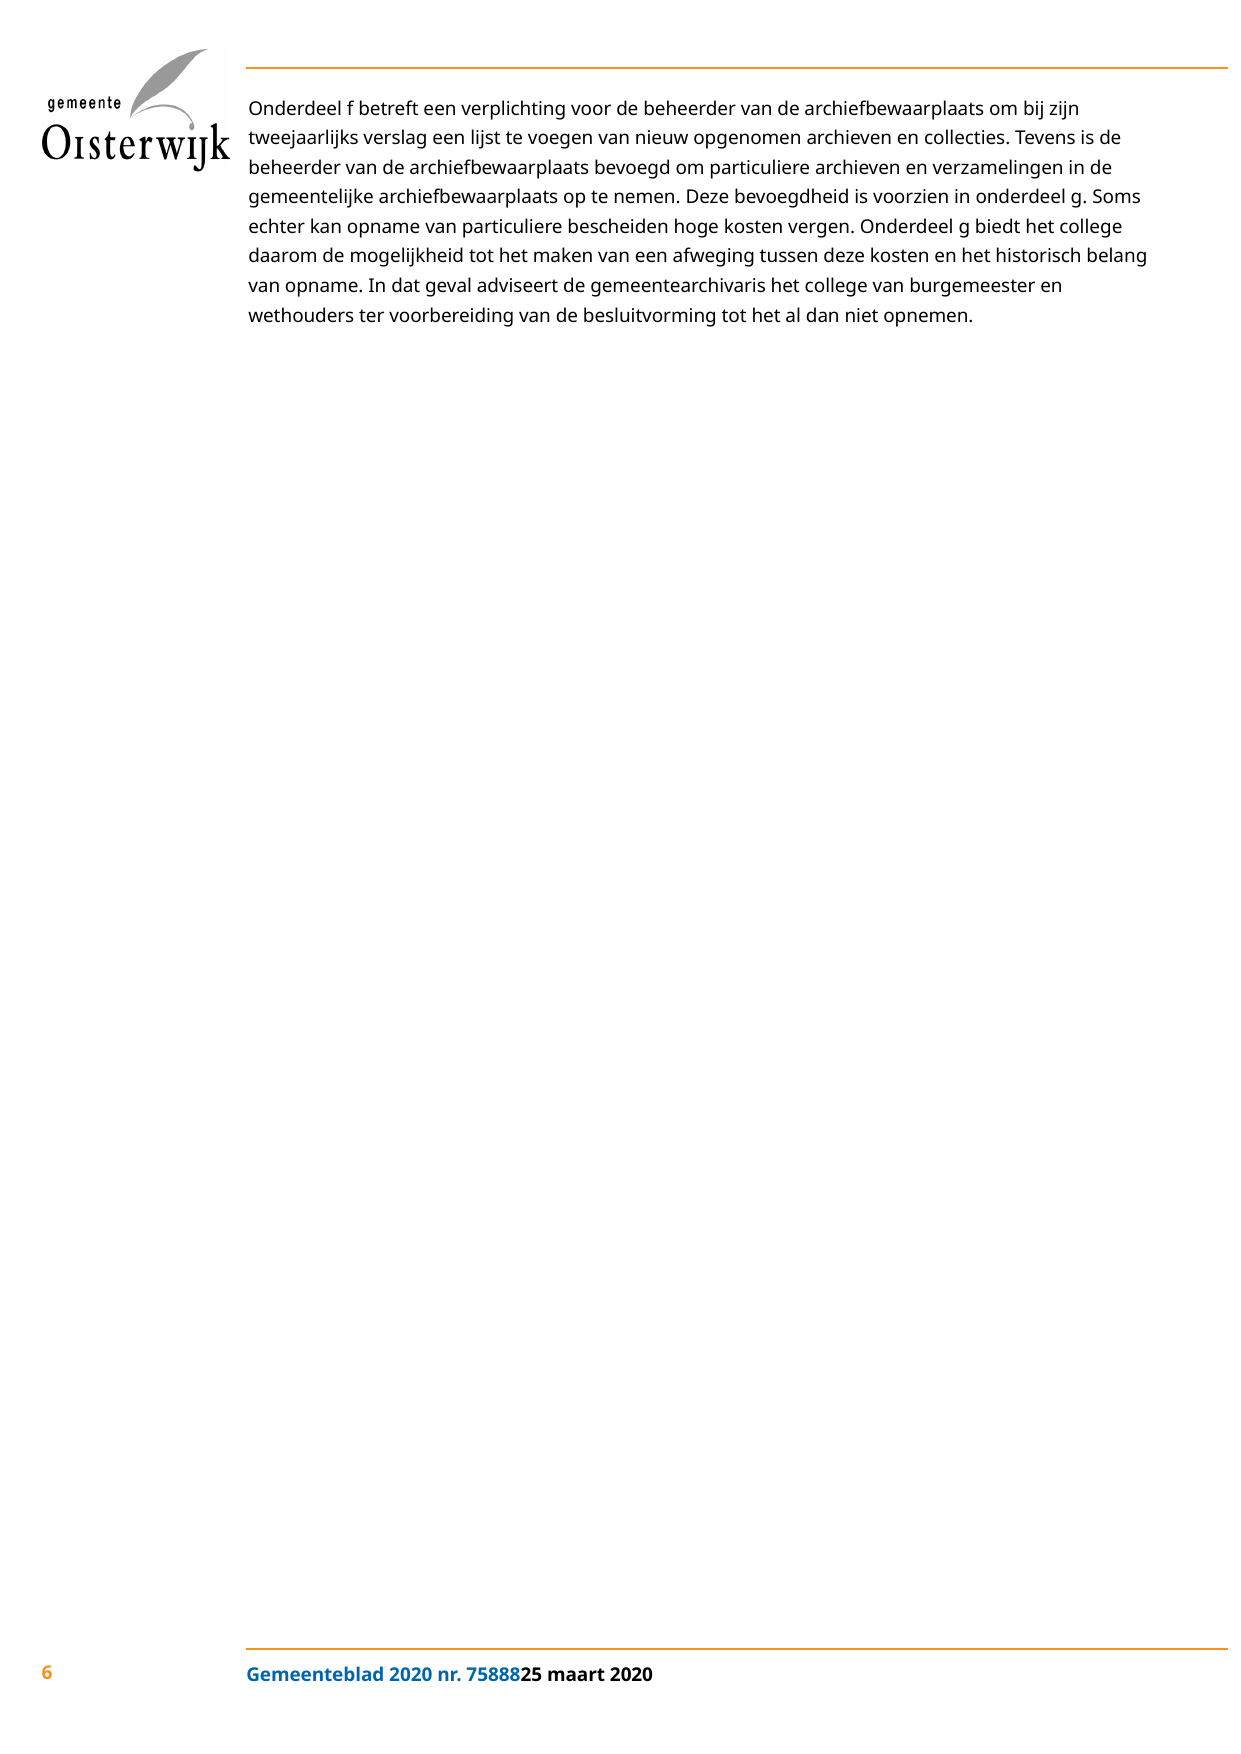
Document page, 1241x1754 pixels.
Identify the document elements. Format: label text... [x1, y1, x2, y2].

text Onderdeel f betreft een verplichting voor de beheerder van de archiefbewaarplaats om bij zijn tweejaarlijks verslag een lijst te voegen van nieuw opgenomen archieven en collecties. Tevens is de beheerder van de archiefbewaarplaats bevoegd om particuliere archieven en verzamelingen in de gemeentelijke archiefbewaarplaats op te nemen. Deze bevoegdheid is voorzien in onderdeel g. Soms echter kan opname van particuliere bescheiden hoge kosten vergen. Onderdeel g biedt het college daarom de mogelijkheid tot het maken van een afweging tussen deze kosten en het historisch belang van opname. In dat geval adviseert de gemeentearchivaris het college van burgemeester en wethouders ter voorbereiding van de besluitvorming tot het al dan niet opnemen. [248, 95, 1152, 328]
picture [41, 47, 231, 172]
